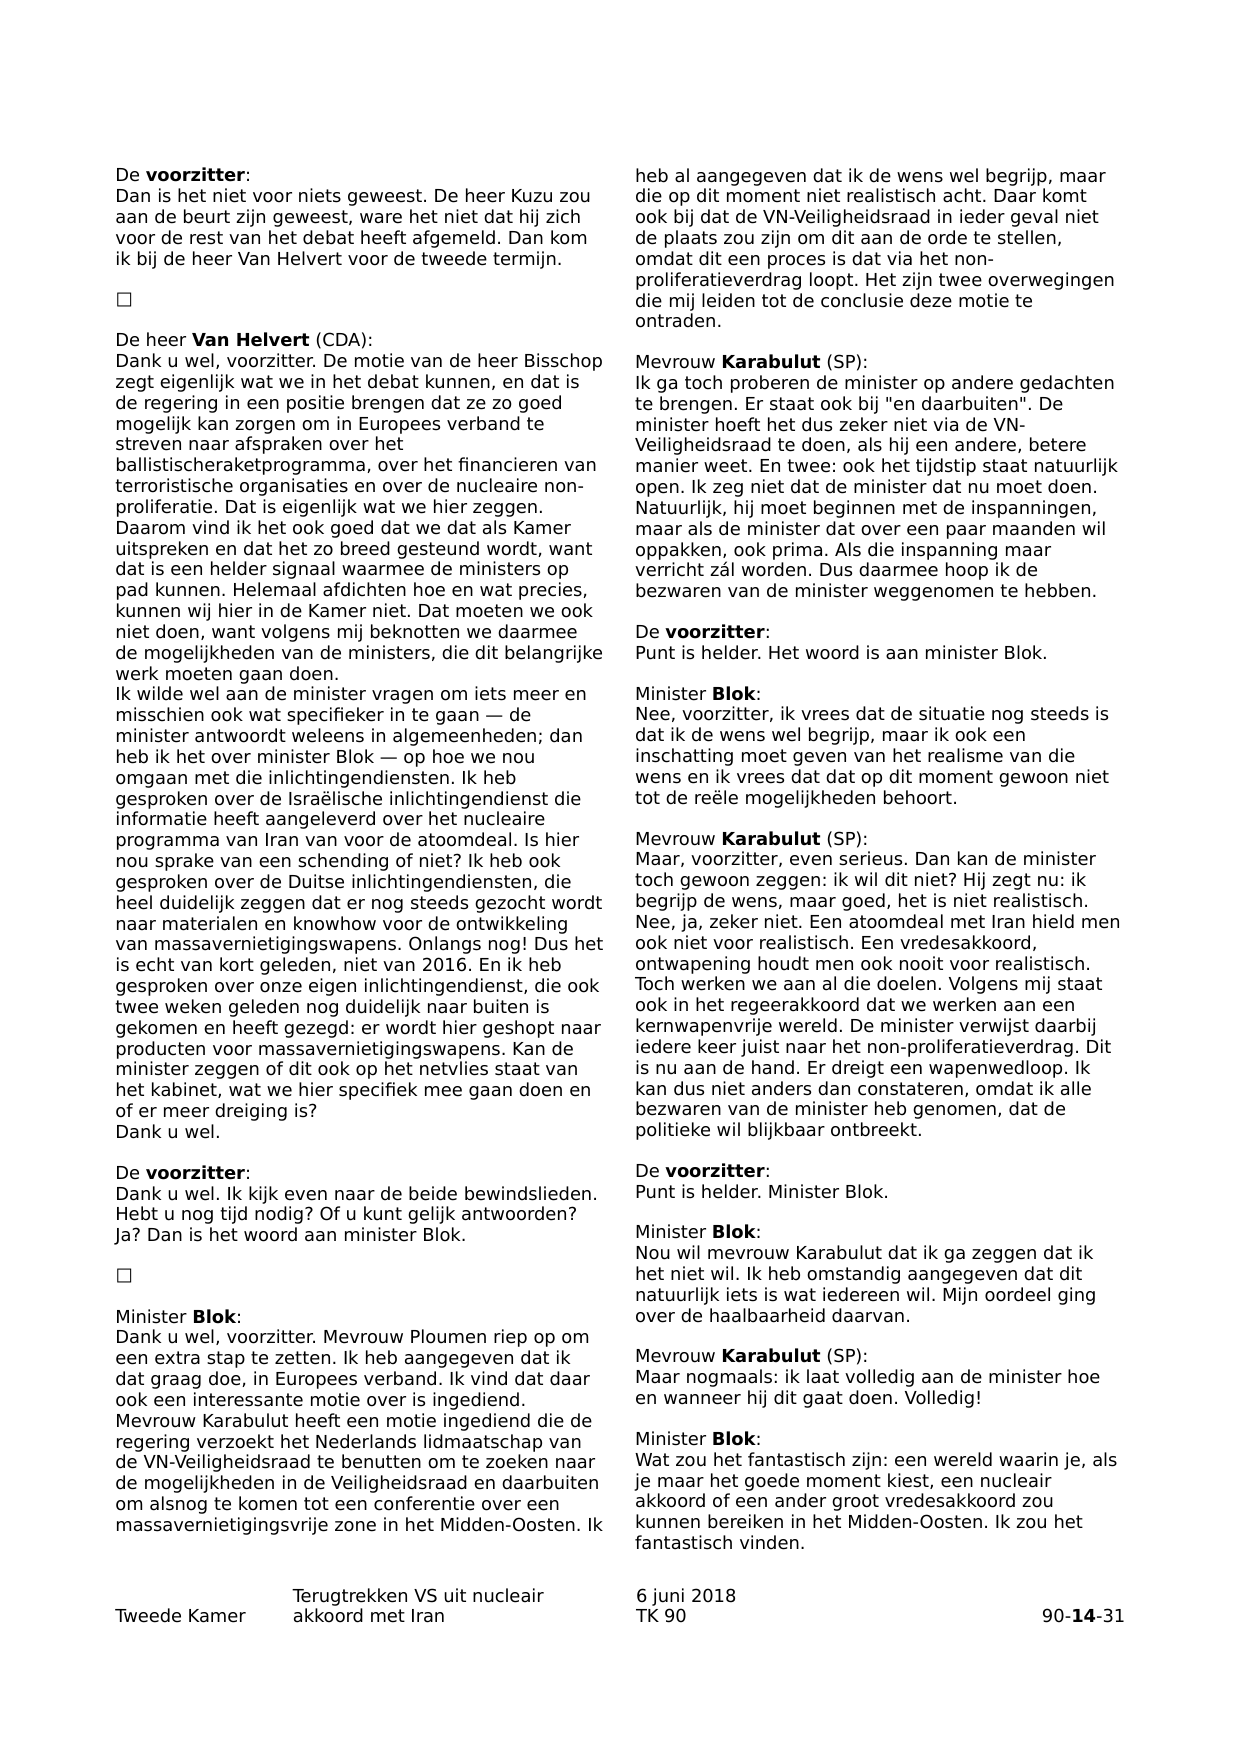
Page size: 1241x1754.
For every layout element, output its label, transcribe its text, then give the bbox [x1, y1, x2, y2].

text Ik wilde wel aan de minister vragen om iets meer en misschien ook wat specifieker in te gaan — de minister antwoordt weleens in algemeenheden; dan heb ik het over minister Blok — op hoe we nou omgaan met die inlichtingendiensten. Ik heb gesproken over de Israëlische inlichtingendienst die informatie heeft aangeleverd over het nucleaire programma van Iran van voor de atoomdeal. Is hier nou sprake van een schending of niet? Ik heb ook gesproken over de Duitse inlichtingendiensten, die heel duidelijk zeggen dat er nog steeds gezocht wordt naar materialen en knowhow voor de ontwikkeling van massavernietigingswapens. Onlangs nog! Dus het is echt van kort geleden, niet van 2016. En ik heb gesproken over onze eigen inlichtingendienst, die ook twee weken geleden nog duidelijk naar buiten is gekomen en heeft gezegd: er wordt hier geshopt naar producten voor massavernietigingswapens. Kan de minister zeggen of dit ook op het netvlies staat van het kabinet, wat we hier specifiek mee gaan doen en of er meer dreiging is? [115, 684, 605, 1122]
text Dank u wel. [115, 1122, 605, 1142]
text ⬜ [115, 289, 605, 310]
text De heer Van Helvert (CDA): [115, 330, 605, 351]
text Minister Blok: [635, 1222, 1125, 1243]
text De voorzitter: [635, 1161, 1125, 1181]
text Mevrouw Karabulut (SP): [635, 352, 1125, 373]
text heb al aangegeven dat ik de wens wel begrijp, maar die op dit moment niet realistisch acht. Daar komt ook bij dat de VN-Veiligheidsraad in ieder geval niet de plaats zou zijn om dit aan de orde te stellen, omdat dit een proces is dat via het non-proliferatieverdrag loopt. Het zijn twee overwegingen die mij leiden tot de conclusie deze motie te ontraden. [635, 165, 1125, 332]
text ⬜ [115, 1266, 605, 1286]
text Maar, voorzitter, even serieus. Dan kan de minister toch gewoon zeggen: ik wil dit niet? Hij zegt nu: ik begrijp de wens, maar goed, het is niet realistisch. Nee, ja, zeker niet. Een atoomdeal met Iran hield men ook niet voor realistisch. Een vredesakkoord, ontwapening houdt men ook nooit voor realistisch. Toch werken we aan al die doelen. Volgens mij staat ook in het regeerakkoord dat we werken aan een kernwapenvrije wereld. De minister verwijst daarbij iedere keer juist naar het non-proliferatieverdrag. Dit is nu aan de hand. Er dreigt een wapenwedloop. Ik kan dus niet anders dan constateren, omdat ik alle bezwaren van de minister heb genomen, dat de politieke wil blijkbaar ontbreekt. [635, 849, 1125, 1141]
text Minister Blok: [635, 1429, 1125, 1449]
text Wat zou het fantastisch zijn: een wereld waarin je, als je maar het goede moment kiest, een nucleair akkoord of een ander groot vredesakkoord zou kunnen bereiken in het Midden-Oosten. Ik zou het fantastisch vinden. [635, 1449, 1125, 1554]
text Mevrouw Karabulut (SP): [635, 828, 1125, 849]
text De voorzitter: [115, 1162, 605, 1183]
text Dank u wel, voorzitter. Mevrouw Ploumen riep op om een extra stap te zetten. Ik heb aangegeven dat ik dat graag doe, in Europees verband. Ik vind dat daar ook een interessante motie over is ingediend. [115, 1327, 605, 1411]
text Minister Blok: [635, 683, 1125, 704]
text De voorzitter: [115, 165, 605, 186]
text Ik ga toch proberen de minister op andere gedachten te brengen. Er staat ook bij "en daarbuiten". De minister hoeft het dus zeker niet via de VN-Veiligheidsraad te doen, als hij een andere, betere manier weet. En twee: ook het tijdstip staat natuurlijk open. Ik zeg niet dat de minister dat nu moet doen. Natuurlijk, hij moet beginnen met de inspanningen, maar als de minister dat over een paar maanden wil oppakken, ook prima. Als die inspanning maar verricht zál worden. Dus daarmee hoop ik de bezwaren van de minister weggenomen te hebben. [635, 373, 1125, 602]
text Nou wil mevrouw Karabulut dat ik ga zeggen dat ik het niet wil. Ik heb omstandig aangegeven dat dit natuurlijk iets is wat iedereen wil. Mijn oordeel ging over de haalbaarheid daarvan. [635, 1243, 1125, 1326]
text Minister Blok: [115, 1306, 605, 1327]
text De voorzitter: [635, 622, 1125, 643]
text Dank u wel, voorzitter. De motie van de heer Bisschop zegt eigenlijk wat we in het debat kunnen, en dat is de regering in een positie brengen dat ze zo goed mogelijk kan zorgen om in Europees verband te streven naar afspraken over het ballistischeraketprogramma, over het financieren van terroristische organisaties en over de nucleaire non-proliferatie. Dat is eigenlijk wat we hier zeggen. Daarom vind ik het ook goed dat we dat als Kamer uitspreken en dat het zo breed gesteund wordt, want dat is een helder signaal waarmee de ministers op pad kunnen. Helemaal afdichten hoe en wat precies, kunnen wij hier in de Kamer niet. Dat moeten we ook niet doen, want volgens mij beknotten we daarmee de mogelijkheden van de ministers, die dit belangrijke werk moeten gaan doen. [115, 351, 605, 684]
text Maar nogmaals: ik laat volledig aan de minister hoe en wanneer hij dit gaat doen. Volledig! [635, 1367, 1125, 1409]
text Dank u wel. Ik kijk even naar de beide bewindslieden. Hebt u nog tijd nodig? Of u kunt gelijk antwoorden? Ja? Dan is het woord aan minister Blok. [115, 1183, 605, 1246]
text Dan is het niet voor niets geweest. De heer Kuzu zou aan de beurt zijn geweest, ware het niet dat hij zich voor de rest van het debat heeft afgemeld. Dan kom ik bij de heer Van Helvert voor de tweede termijn. [115, 186, 605, 269]
text Mevrouw Karabulut (SP): [635, 1346, 1125, 1367]
text Nee, voorzitter, ik vrees dat de situatie nog steeds is dat ik de wens wel begrijp, maar ik ook een inschatting moet geven van het realisme van die wens en ik vrees dat dat op dit moment gewoon niet tot de reële mogelijkheden behoort. [635, 704, 1125, 808]
text Mevrouw Karabulut heeft een motie ingediend die de regering verzoekt het Nederlands lidmaatschap van de VN-Veiligheidsraad te benutten om te zoeken naar de mogelijkheden in de Veiligheidsraad en daarbuiten om alsnog te komen tot een conferentie over een massavernietigingsvrije zone in het Midden-Oosten. Ik [115, 1411, 605, 1536]
text Punt is helder. Het woord is aan minister Blok. [635, 643, 1125, 663]
text Punt is helder. Minister Blok. [635, 1181, 1125, 1202]
